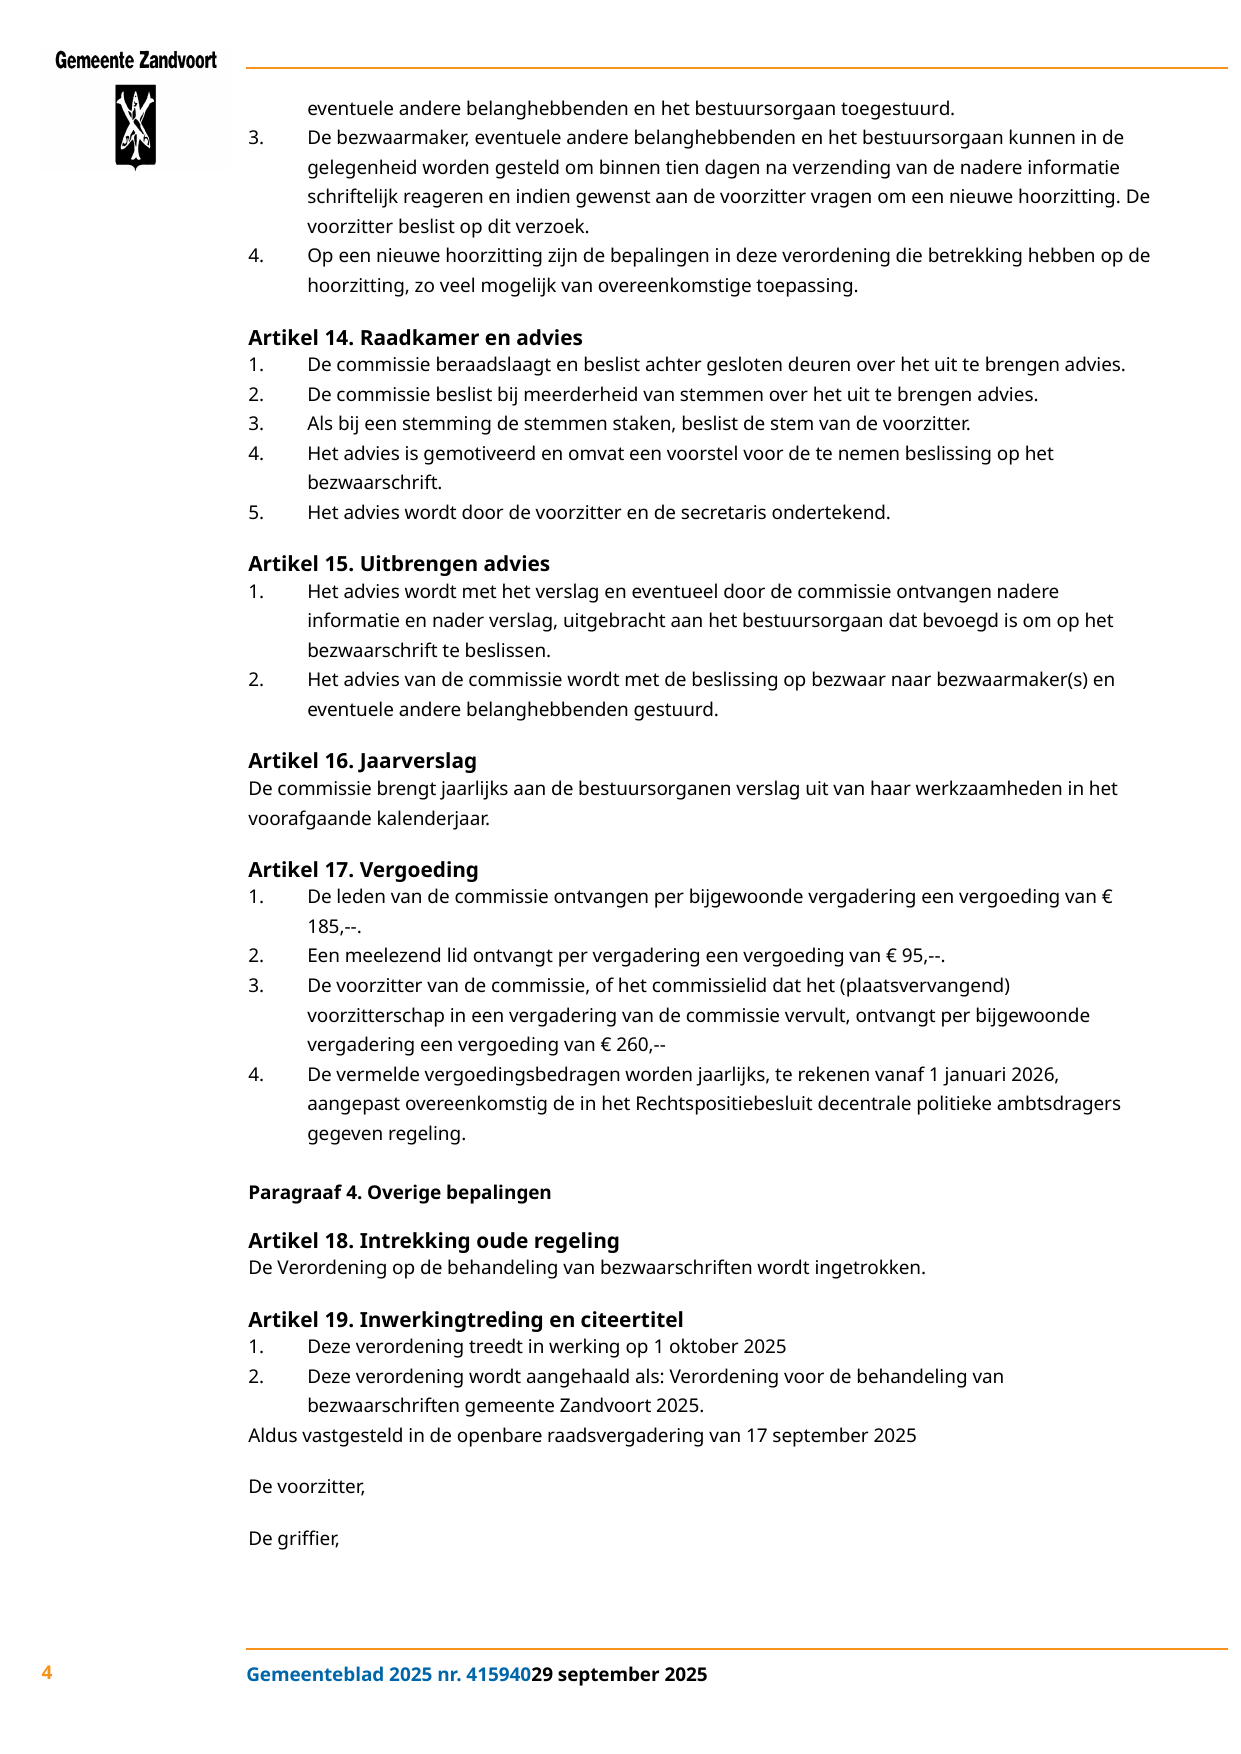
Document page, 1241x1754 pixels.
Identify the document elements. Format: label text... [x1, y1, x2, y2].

list De commissie beraadslaagt en beslist achter gesloten deuren over het uit te brengen advies. [248, 351, 1152, 377]
list eventuele andere belanghebbenden en het bestuursorgaan toegestuurd. [248, 95, 1152, 121]
list De voorzitter van de commissie, of het commissielid dat het (plaatsvervangend) voorzitterschap in een vergadering van de commissie vervult, ontvangt per bijgewoonde vergadering een vergoeding van € 260,-- [248, 972, 1152, 1057]
text De voorzitter, [248, 1473, 1152, 1499]
text Aldus vastgesteld in de openbare raadsvergadering van 17 september 2025 [248, 1422, 1152, 1448]
list Het advies is gemotiveerd en omvat een voorstel voor de te nemen beslissing op het bezwaarschrift. [248, 440, 1152, 495]
list Een meelezend lid ontvangt per vergadering een vergoeding van € 95,--. [248, 943, 1152, 968]
text De Verordening op de behandeling van bezwaarschriften wordt ingetrokken. [248, 1254, 1152, 1280]
text De commissie brengt jaarlijks aan de bestuursorganen verslag uit van haar werkzaamheden in het voorafgaande kalenderjaar. [248, 775, 1152, 830]
text Paragraaf 4. Overige bepalingen [248, 1179, 1152, 1205]
list De commissie beslist bij meerderheid van stemmen over het uit te brengen advies. [248, 381, 1152, 406]
list Op een nieuwe hoorzitting zijn de bepalingen in deze verordening die betrekking hebben op de hoorzitting, zo veel mogelijk van overeenkomstige toepassing. [248, 243, 1152, 298]
text Artikel 14. Raadkamer en advies [248, 323, 1152, 351]
list Als bij een stemming de stemmen staken, beslist de stem van de voorzitter. [248, 410, 1152, 436]
picture [41, 47, 231, 172]
text Artikel 16. Jaarverslag [248, 747, 1152, 775]
list Het advies van de commissie wordt met de beslissing op bezwaar naar bezwaarmaker(s) en eventuele andere belanghebbenden gestuurd. [248, 667, 1152, 722]
list Deze verordening wordt aangehaald als: Verordening voor de behandeling van bezwaarschriften gemeente Zandvoort 2025. [248, 1363, 1152, 1418]
text De griffier, [248, 1525, 1152, 1551]
text Artikel 18. Intrekking oude regeling [248, 1226, 1152, 1254]
list Deze verordening treedt in werking op 1 oktober 2025 [248, 1333, 1152, 1359]
list De vermelde vergoedingsbedragen worden jaarlijks, te rekenen vanaf 1 januari 2026, aangepast overeenkomstig de in het Rechtspositiebesluit decentrale politieke ambtsdragers gegeven regeling. [248, 1061, 1152, 1146]
list De leden van de commissie ontvangen per bijgewoonde vergadering een vergoeding van € 185,--. [248, 883, 1152, 939]
list Het advies wordt met het verslag en eventueel door de commissie ontvangen nadere informatie en nader verslag, uitgebracht aan het bestuursorgaan dat bevoegd is om op het bezwaarschrift te beslissen. [248, 578, 1152, 663]
list Het advies wordt door de voorzitter en de secretaris ondertekend. [248, 499, 1152, 525]
list De bezwaarmaker, eventuele andere belanghebbenden en het bestuursorgaan kunnen in de gelegenheid worden gesteld om binnen tien dagen na verzending van de nadere informatie schriftelijk reageren en indien gewenst aan de voorzitter vragen om een nieuwe hoorzitting. De voorzitter beslist op dit verzoek. [248, 124, 1152, 239]
text Artikel 19. Inwerkingtreding en citeertitel [248, 1305, 1152, 1333]
text Artikel 15. Uitbrengen advies [248, 549, 1152, 578]
text Artikel 17. Vergoeding [248, 855, 1152, 883]
